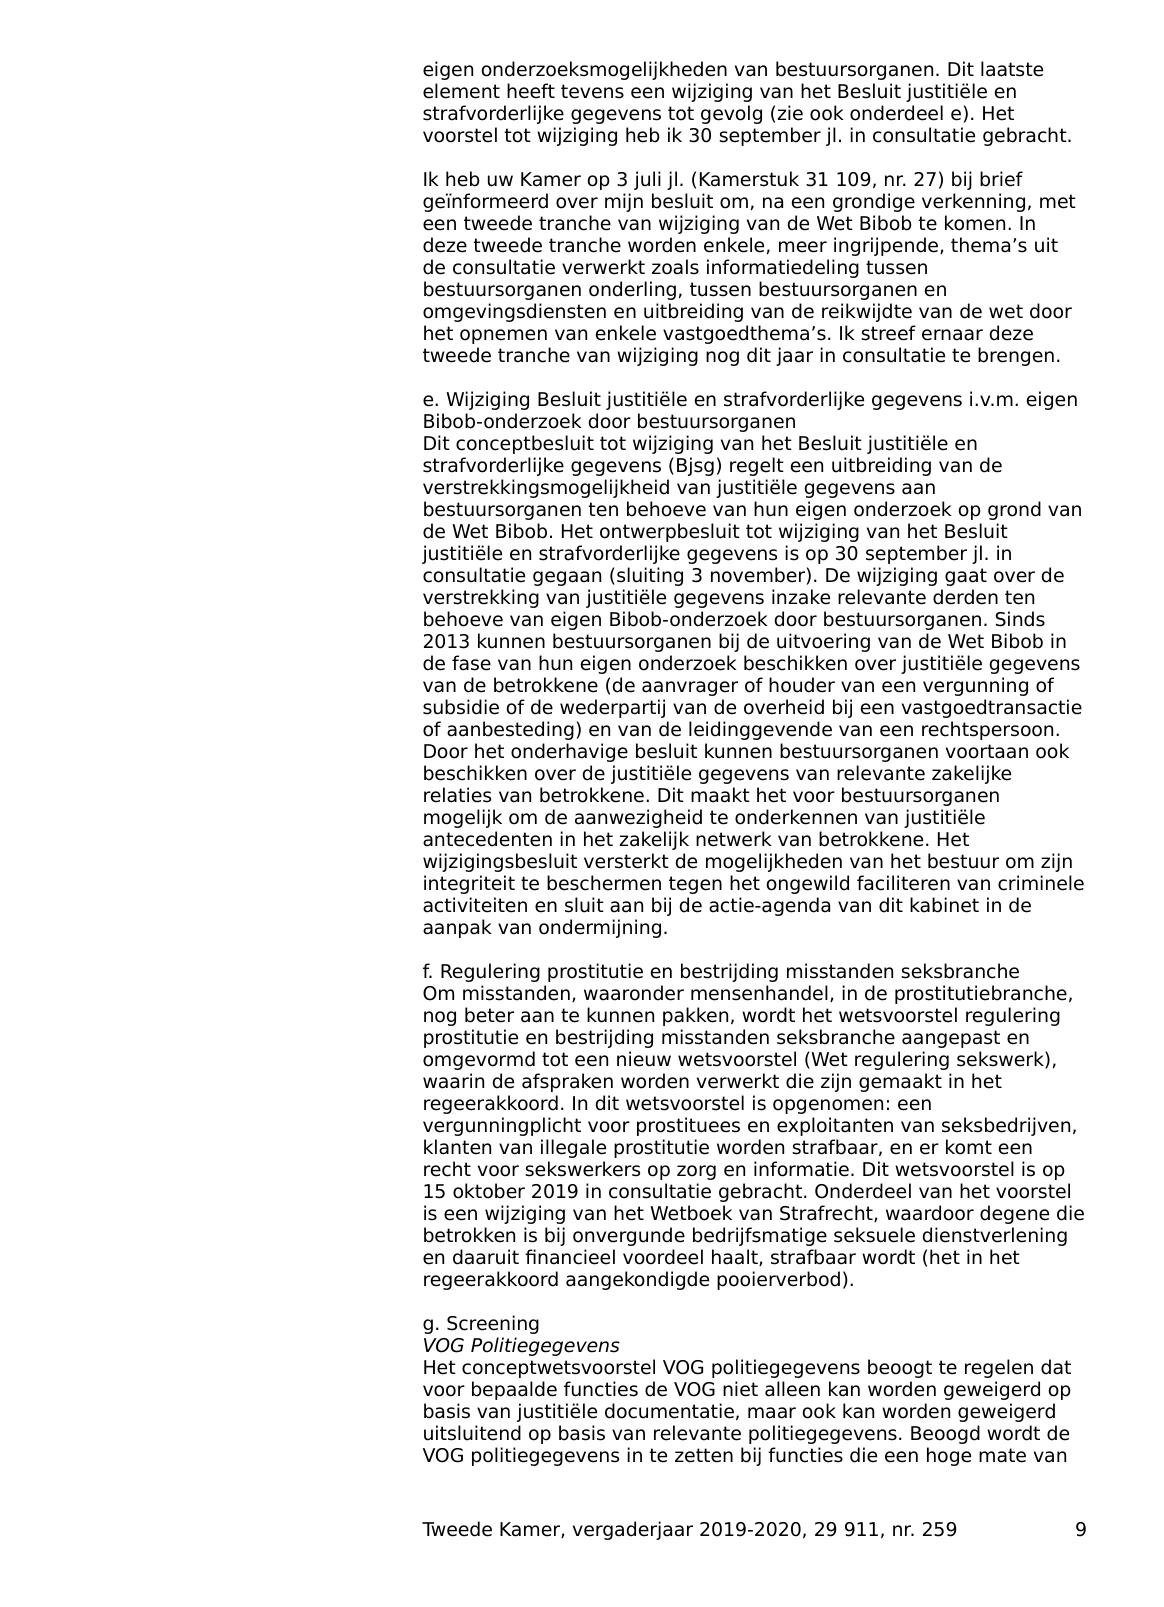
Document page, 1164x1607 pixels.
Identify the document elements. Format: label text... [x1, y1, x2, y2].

text Ik heb uw Kamer op 3 juli jl. (Kamerstuk 31 109, nr. 27) bij brief geïnformeerd over mijn besluit om, na een grondige verkenning, met een tweede tranche van wijziging van de Wet Bibob te komen. In deze tweede tranche worden enkele, meer ingrijpende, thema’s uit de consultatie verwerkt zoals informatiedeling tussen bestuursorganen onderling, tussen bestuursorganen en omgevingsdiensten en uitbreiding van de reikwijdte van de wet door het opnemen van enkele vastgoedthema’s. Ik streef ernaar deze tweede tranche van wijziging nog dit jaar in consultatie te brengen. [422, 169, 1087, 367]
text VOG Politiegegevens [422, 1335, 1087, 1357]
text eigen onderzoeksmogelijkheden van bestuursorganen. Dit laatste element heeft tevens een wijziging van het Besluit justitiële en strafvorderlijke gegevens tot gevolg (zie ook onderdeel e). Het voorstel tot wijziging heb ik 30 september jl. in consultatie gebracht. [422, 59, 1087, 147]
text f. Regulering prostitutie en bestrijding misstanden seksbranche [422, 961, 1087, 983]
text e. Wijziging Besluit justitiële en strafvorderlijke gegevens i.v.m. eigen Bibob-onderzoek door bestuursorganen [422, 389, 1087, 433]
text g. Screening [422, 1313, 1087, 1335]
text Het conceptwetsvoorstel VOG politiegegevens beoogt te regelen dat voor bepaalde functies de VOG niet alleen kan worden geweigerd op basis van justitiële documentatie, maar ook kan worden geweigerd uitsluitend op basis van relevante politiegegevens. Beoogd wordt de VOG politiegegevens in te zetten bij functies die een hoge mate van [422, 1357, 1087, 1467]
text Om misstanden, waaronder mensenhandel, in de prostitutiebranche, nog beter aan te kunnen pakken, wordt het wetsvoorstel regulering prostitutie en bestrijding misstanden seksbranche aangepast en omgevormd tot een nieuw wetsvoorstel (Wet regulering sekswerk), waarin de afspraken worden verwerkt die zijn gemaakt in het regeerakkoord. In dit wetsvoorstel is opgenomen: een vergunningplicht voor prostituees en exploitanten van seksbedrijven, klanten van illegale prostitutie worden strafbaar, en er komt een recht voor sekswerkers op zorg en informatie. Dit wetsvoorstel is op 15 oktober 2019 in consultatie gebracht. Onderdeel van het voorstel is een wijziging van het Wetboek van Strafrecht, waardoor degene die betrokken is bij onvergunde bedrijfsmatige seksuele dienstverlening en daaruit financieel voordeel haalt, strafbaar wordt (het in het regeerakkoord aangekondigde pooierverbod). [422, 983, 1087, 1291]
text Dit conceptbesluit tot wijziging van het Besluit justitiële en strafvorderlijke gegevens (Bjsg) regelt een uitbreiding van de verstrekkingsmogelijkheid van justitiële gegevens aan bestuursorganen ten behoeve van hun eigen onderzoek op grond van de Wet Bibob. Het ontwerpbesluit tot wijziging van het Besluit justitiële en strafvorderlijke gegevens is op 30 september jl. in consultatie gegaan (sluiting 3 november). De wijziging gaat over de verstrekking van justitiële gegevens inzake relevante derden ten behoeve van eigen Bibob-onderzoek door bestuursorganen. Sinds 2013 kunnen bestuursorganen bij de uitvoering van de Wet Bibob in de fase van hun eigen onderzoek beschikken over justitiële gegevens van de betrokkene (de aanvrager of houder van een vergunning of subsidie of de wederpartij van de overheid bij een vastgoedtransactie of aanbesteding) en van de leidinggevende van een rechtspersoon. Door het onderhavige besluit kunnen bestuursorganen voortaan ook beschikken over de justitiële gegevens van relevante zakelijke relaties van betrokkene. Dit maakt het voor bestuursorganen mogelijk om de aanwezigheid te onderkennen van justitiële antecedenten in het zakelijk netwerk van betrokkene. Het wijzigingsbesluit versterkt de mogelijkheden van het bestuur om zijn integriteit te beschermen tegen het ongewild faciliteren van criminele activiteiten en sluit aan bij de actie-agenda van dit kabinet in de aanpak van ondermijning. [422, 433, 1087, 939]
